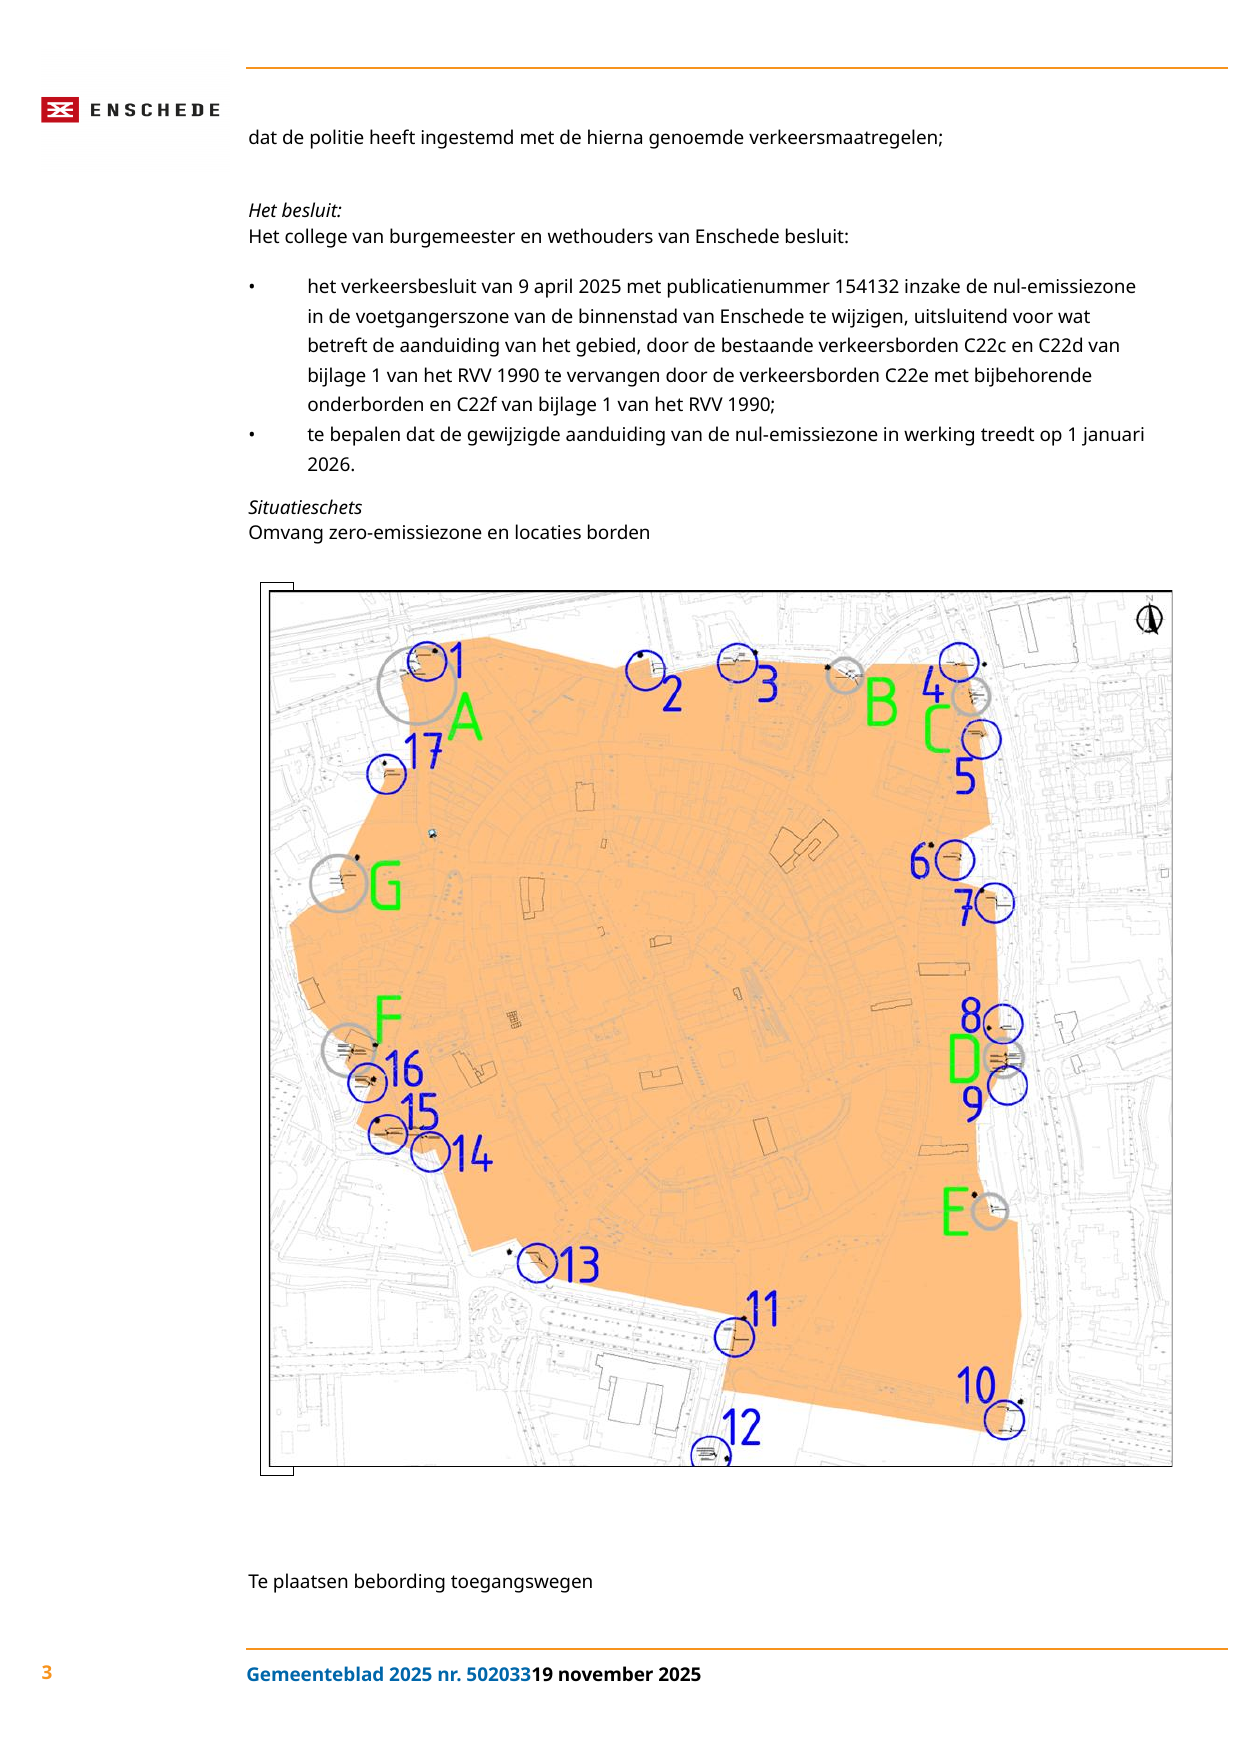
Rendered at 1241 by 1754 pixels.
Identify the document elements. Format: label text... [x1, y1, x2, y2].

text Te plaatsen bebording toegangswegen [248, 1568, 1152, 1594]
text Omvang zero-emissiezone en locaties borden [248, 519, 1152, 545]
text dat de politie heeft ingestemd met de hierna genoemde verkeersmaatregelen; [248, 124, 1152, 150]
text Het college van burgemeester en wethouders van Enschede besluit: [248, 223, 1152, 248]
picture [268, 590, 1173, 1467]
text Het besluit: [248, 197, 1152, 223]
list te bepalen dat de gewijzigde aanduiding van de nul-emissiezone in werking treedt op 1 januari 2026. [248, 421, 1152, 476]
picture [41, 47, 231, 172]
text Situatieschets [248, 494, 1152, 519]
list het verkeersbesluit van 9 april 2025 met publicatienummer 154132 inzake de nul-emissiezone in de voetgangerszone van de binnenstad van Enschede te wijzigen, uitsluitend voor wat betreft de aanduiding van het gebied, door de bestaande verkeersborden C22c en C22d van bijlage 1 van het RVV 1990 te vervangen door de verkeersborden C22e met bijbehorende onderborden en C22f van bijlage 1 van het RVV 1990; [248, 273, 1152, 417]
